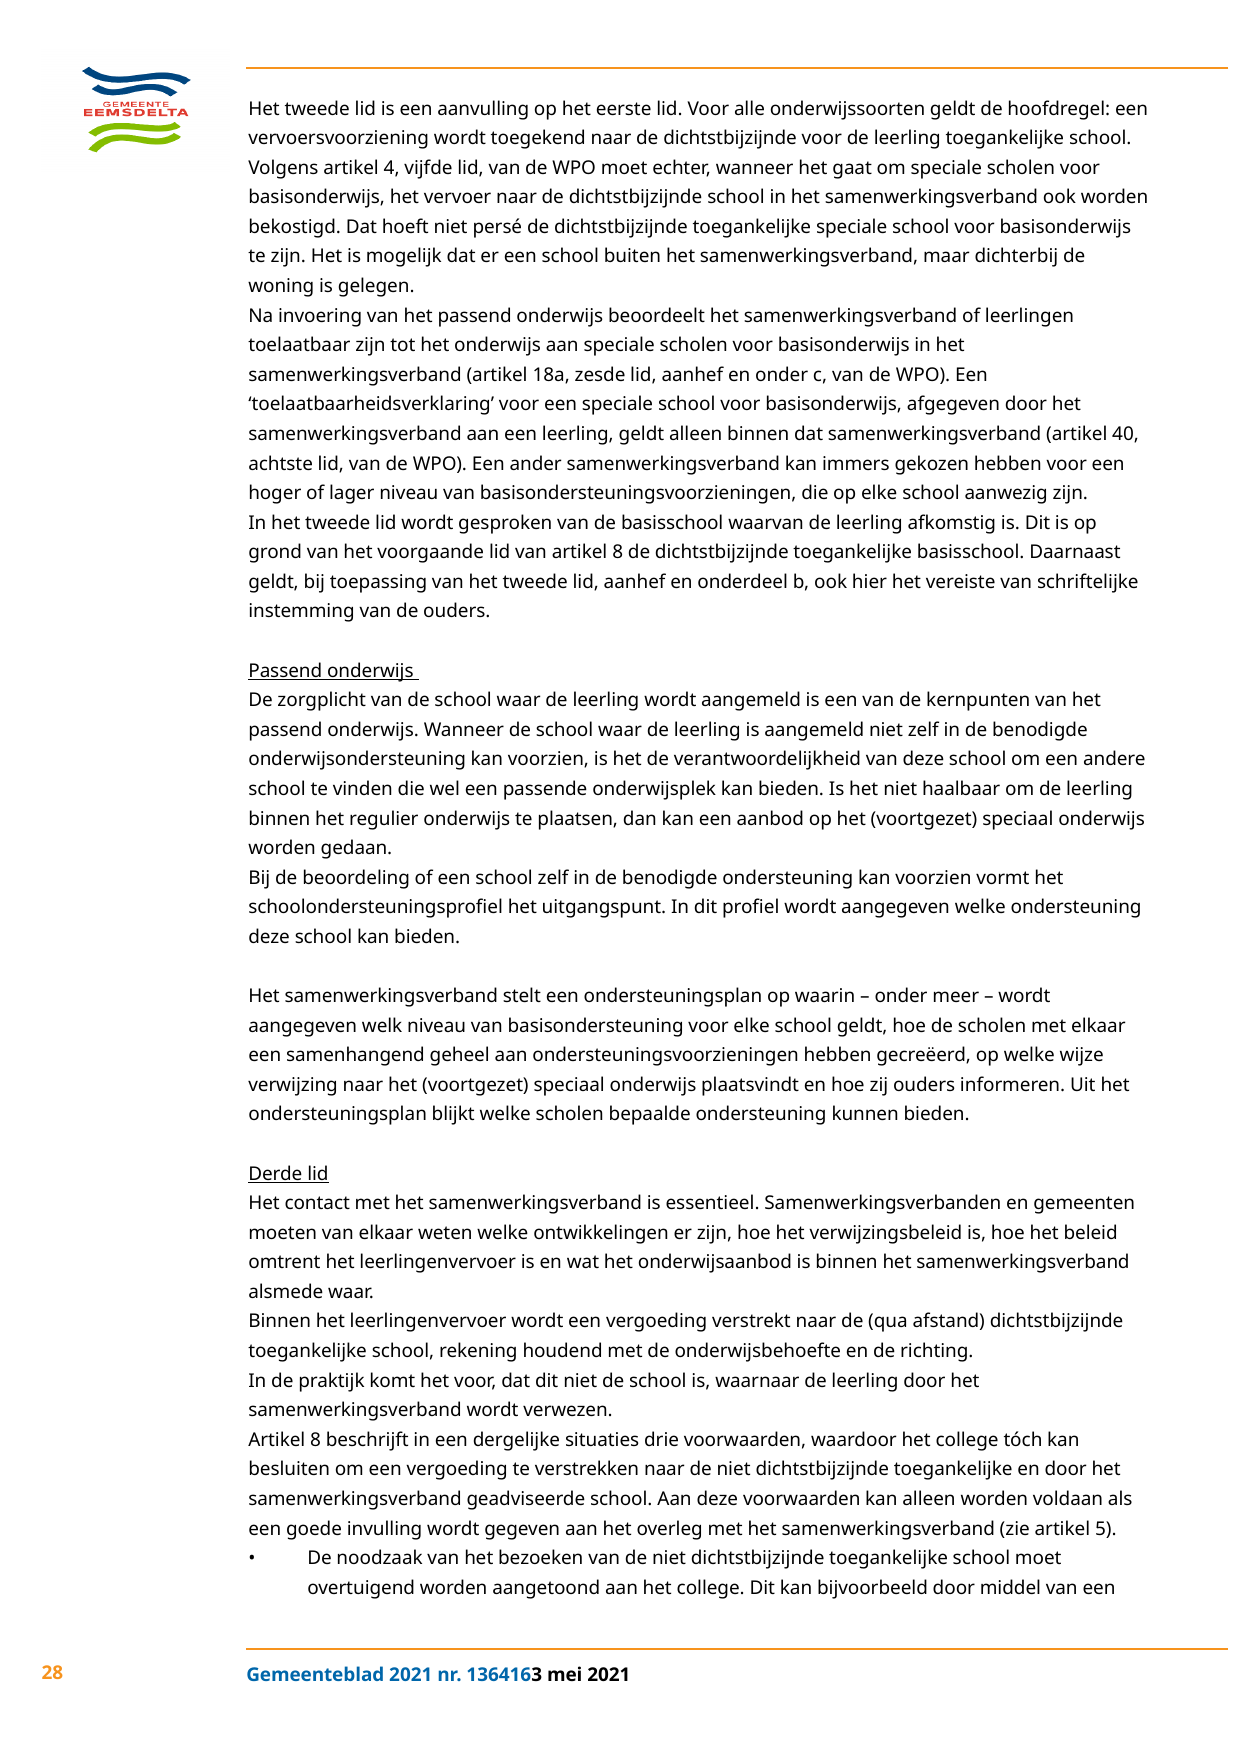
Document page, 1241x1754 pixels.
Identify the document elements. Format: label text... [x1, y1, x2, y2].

text Het tweede lid is een aanvulling op het eerste lid. Voor alle onderwijssoorten geldt de hoofdregel: een vervoersvoorziening wordt toegekend naar de dichtstbijzijnde voor de leerling toegankelijke school. Volgens artikel 4, vijfde lid, van de WPO moet echter, wanneer het gaat om speciale scholen voor basisonderwijs, het vervoer naar de dichtstbijzijnde school in het samenwerkingsverband ook worden bekostigd. Dat hoeft niet persé de dichtstbijzijnde toegankelijke speciale school voor basisonderwijs te zijn. Het is mogelijk dat er een school buiten het samenwerkingsverband, maar dichterbij de woning is gelegen. [248, 95, 1152, 298]
text Passend onderwijs [248, 657, 1152, 683]
text De zorgplicht van de school waar de leerling wordt aangemeld is een van de kernpunten van het passend onderwijs. Wanneer de school waar de leerling is aangemeld niet zelf in de benodigde onderwijsondersteuning kan voorzien, is het de verantwoordelijkheid van deze school om een andere school te vinden die wel een passende onderwijsplek kan bieden. Is het niet haalbaar om de leerling binnen het regulier onderwijs te plaatsen, dan kan een aanbod op het (voortgezet) speciaal onderwijs worden gedaan. [248, 686, 1152, 860]
list De noodzaak van het bezoeken van de niet dichtstbijzijnde toegankelijke school moet overtuigend worden aangetoond aan het college. Dit kan bijvoorbeeld door middel van een [248, 1544, 1152, 1600]
text Binnen het leerlingenvervoer wordt een vergoeding verstrekt naar de (qua afstand) dichtstbijzijnde toegankelijke school, rekening houdend met de onderwijsbehoefte en de richting. [248, 1308, 1152, 1363]
text In de praktijk komt het voor, dat dit niet de school is, waarnaar de leerling door het samenwerkingsverband wordt verwezen. [248, 1367, 1152, 1422]
text Het contact met het samenwerkingsverband is essentieel. Samenwerkingsverbanden en gemeenten moeten van elkaar weten welke ontwikkelingen er zijn, hoe het verwijzingsbeleid is, hoe het beleid omtrent het leerlingenvervoer is en wat het onderwijsaanbod is binnen het samenwerkingsverband alsmede waar. [248, 1189, 1152, 1304]
text Het samenwerkingsverband stelt een ondersteuningsplan op waarin – onder meer – wordt aangegeven welk niveau van basisondersteuning voor elke school geldt, hoe de scholen met elkaar een samenhangend geheel aan ondersteuningsvoorzieningen hebben gecreëerd, op welke wijze verwijzing naar het (voortgezet) speciaal onderwijs plaatsvindt en hoe zij ouders informeren. Uit het ondersteuningsplan blijkt welke scholen bepaalde ondersteuning kunnen bieden. [248, 982, 1152, 1126]
text Na invoering van het passend onderwijs beoordeelt het samenwerkingsverband of leerlingen toelaatbaar zijn tot het onderwijs aan speciale scholen voor basisonderwijs in het samenwerkingsverband (artikel 18a, zesde lid, aanhef en onder c, van de WPO). Een ‘toelaatbaarheidsverklaring’ voor een speciale school voor basisonderwijs, afgegeven door het samenwerkingsverband aan een leerling, geldt alleen binnen dat samenwerkingsverband (artikel 40, achtste lid, van de WPO). Een ander samenwerkingsverband kan immers gekozen hebben voor een hoger of lager niveau van basisondersteuningsvoorzieningen, die op elke school aanwezig zijn. [248, 302, 1152, 505]
text Bij de beoordeling of een school zelf in de benodigde ondersteuning kan voorzien vormt het schoolondersteuningsprofiel het uitgangspunt. In dit profiel wordt aangegeven welke ondersteuning deze school kan bieden. [248, 864, 1152, 949]
text In het tweede lid wordt gesproken van de basisschool waarvan de leerling afkomstig is. Dit is op grond van het voorgaande lid van artikel 8 de dichtstbijzijnde toegankelijke basisschool. Daarnaast geldt, bij toepassing van het tweede lid, aanhef en onderdeel b, ook hier het vereiste van schriftelijke instemming van de ouders. [248, 509, 1152, 623]
text Derde lid [248, 1160, 1152, 1186]
text Artikel 8 beschrijft in een dergelijke situaties drie voorwaarden, waardoor het college tóch kan besluiten om een vergoeding te verstrekken naar de niet dichtstbijzijnde toegankelijke en door het samenwerkingsverband geadviseerde school. Aan deze voorwaarden kan alleen worden voldaan als een goede invulling wordt gegeven aan het overleg met het samenwerkingsverband (zie artikel 5). [248, 1426, 1152, 1541]
picture [41, 47, 231, 172]
